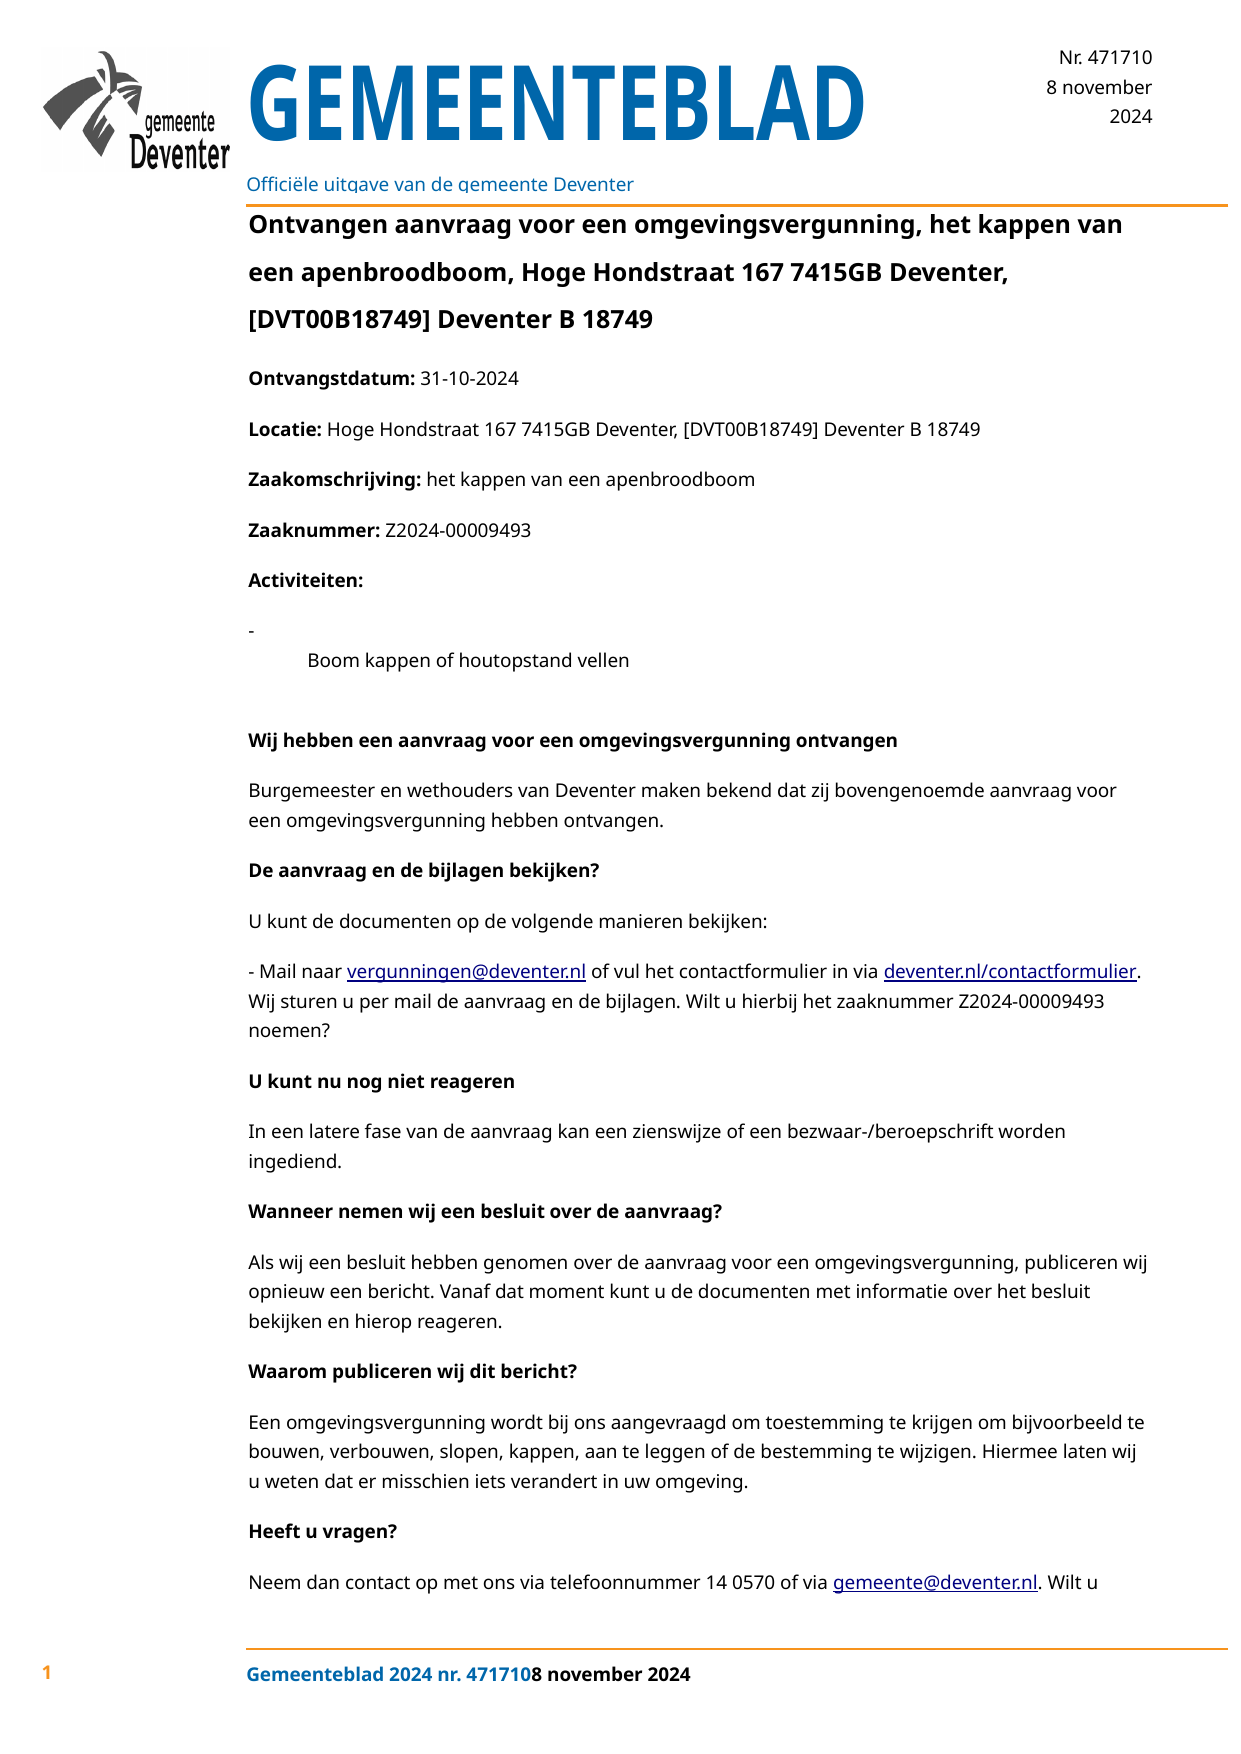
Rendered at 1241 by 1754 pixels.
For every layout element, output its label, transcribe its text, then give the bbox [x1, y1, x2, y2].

text Wij hebben een aanvraag voor een omgevingsvergunning ontvangen [248, 727, 1152, 753]
text Waarom publiceren wij dit bericht? [248, 1358, 1152, 1384]
text Neem dan contact op met ons via telefoonnummer 14 0570 of via gemeente@deventer.nl. Wilt u [248, 1569, 1152, 1594]
text Als wij een besluit hebben genomen over de aanvraag voor een omgevingsvergunning, publiceren wij opnieuw een bericht. Vanaf dat moment kunt u de documenten met informatie over het besluit bekijken en hierop reageren. [248, 1249, 1152, 1334]
picture [41, 47, 231, 172]
text U kunt de documenten op de volgende manieren bekijken: [248, 908, 1152, 934]
text Burgemeester en wethouders van Deventer maken bekend dat zij bovengenoemde aanvraag voor een omgevingsvergunning hebben ontvangen. [248, 778, 1152, 833]
text Zaaknummer: Z2024-00009493 [248, 517, 1152, 542]
text Wanneer nemen wij een besluit over de aanvraag? [248, 1198, 1152, 1224]
text Ontvangstdatum: 31-10-2024 [248, 366, 1152, 391]
text U kunt nu nog niet reageren [248, 1068, 1152, 1094]
text Heeft u vragen? [248, 1518, 1152, 1544]
text - Mail naar vergunningen@deventer.nl of vul het contactformulier in via deventer.nl/contactformulier. Wij sturen u per mail de aanvraag en de bijlagen. Wilt u hierbij het zaaknummer Z2024-00009493 noemen? [248, 958, 1152, 1043]
text Een omgevingsvergunning wordt bij ons aangevraagd om toestemming te krijgen om bijvoorbeeld te bouwen, verbouwen, slopen, kappen, aan te leggen of de bestemming te wijzigen. Hiermee laten wij u weten dat er misschien iets verandert in uw omgeving. [248, 1409, 1152, 1494]
text Activiteiten: [248, 567, 1152, 593]
text Locatie: Hoge Hondstraat 167 7415GB Deventer, [DVT00B18749] Deventer B 18749 [248, 416, 1152, 442]
text Zaakomschrijving: het kappen van een apenbroodboom [248, 466, 1152, 492]
text In een latere fase van de aanvraag kan een zienswijze of een bezwaar-/beroepschrift worden ingediend. [248, 1118, 1152, 1174]
text Ontvangen aanvraag voor een omgevingsvergunning, het kappen van een apenbroodboom, Hoge Hondstraat 167 7415GB Deventer, [DVT00B18749] Deventer B 18749 [248, 207, 1152, 336]
list Boom kappen of houtopstand vellen [248, 647, 1152, 673]
text De aanvraag en de bijlagen bekijken? [248, 858, 1152, 883]
